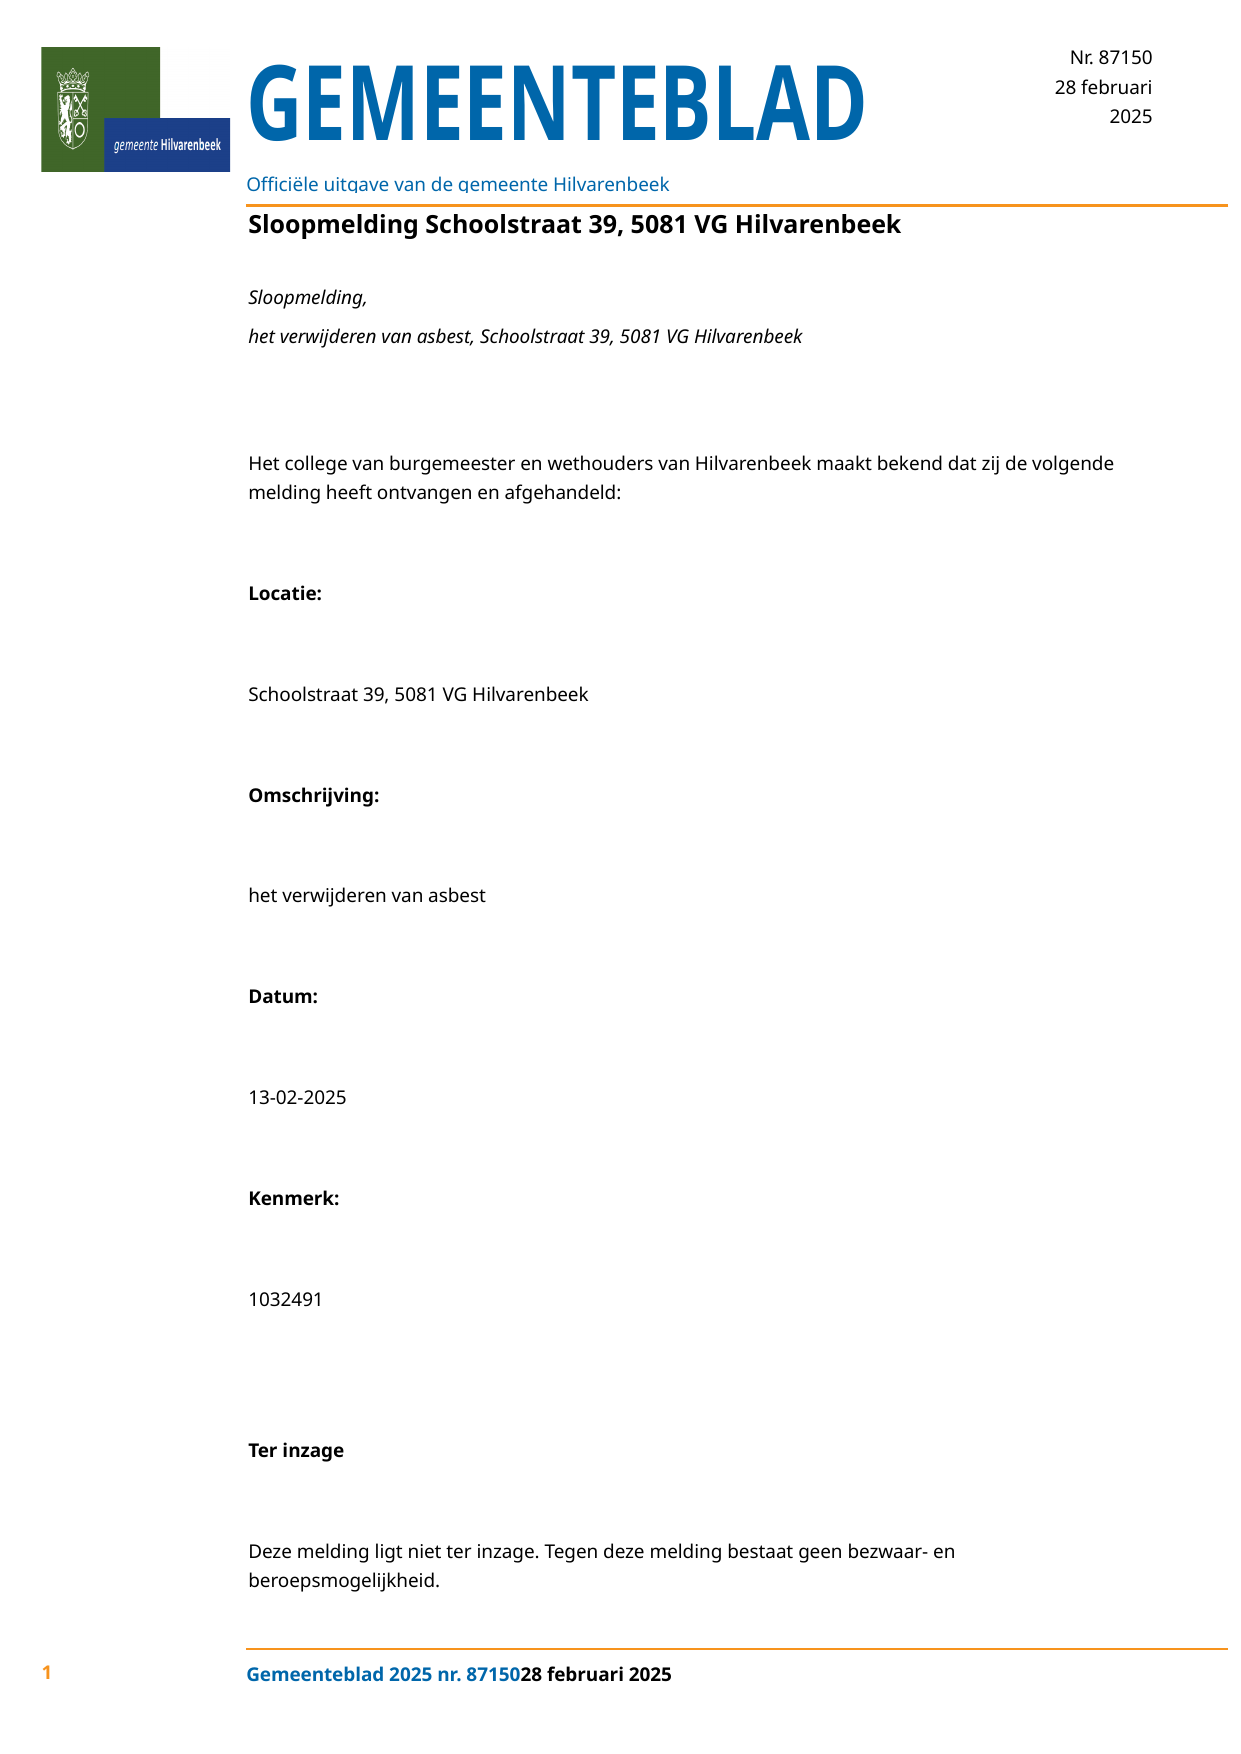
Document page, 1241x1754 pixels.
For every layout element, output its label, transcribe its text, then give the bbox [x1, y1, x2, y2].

text Sloopmelding, [248, 284, 1152, 309]
text Ter inzage [248, 1437, 1152, 1463]
text Schoolstraat 39, 5081 VG Hilvarenbeek [248, 681, 1152, 707]
text Omschrijving: [248, 782, 1152, 807]
text het verwijderen van asbest, Schoolstraat 39, 5081 VG Hilvarenbeek [248, 323, 1152, 349]
text 1032491 [248, 1286, 1152, 1312]
text Het college van burgemeester en wethouders van Hilvarenbeek maakt bekend dat zij de volgende melding heeft ontvangen en afgehandeld: [248, 450, 1152, 505]
text Datum: [248, 983, 1152, 1009]
text Deze melding ligt niet ter inzage. Tegen deze melding bestaat geen bezwaar- en beroepsmogelijkheid. [248, 1538, 1152, 1593]
text 13-02-2025 [248, 1084, 1152, 1110]
text Locatie: [248, 580, 1152, 606]
text Sloopmelding Schoolstraat 39, 5081 VG Hilvarenbeek [248, 207, 1152, 241]
text Kenmerk: [248, 1185, 1152, 1211]
picture [41, 47, 231, 172]
text het verwijderen van asbest [248, 883, 1152, 908]
